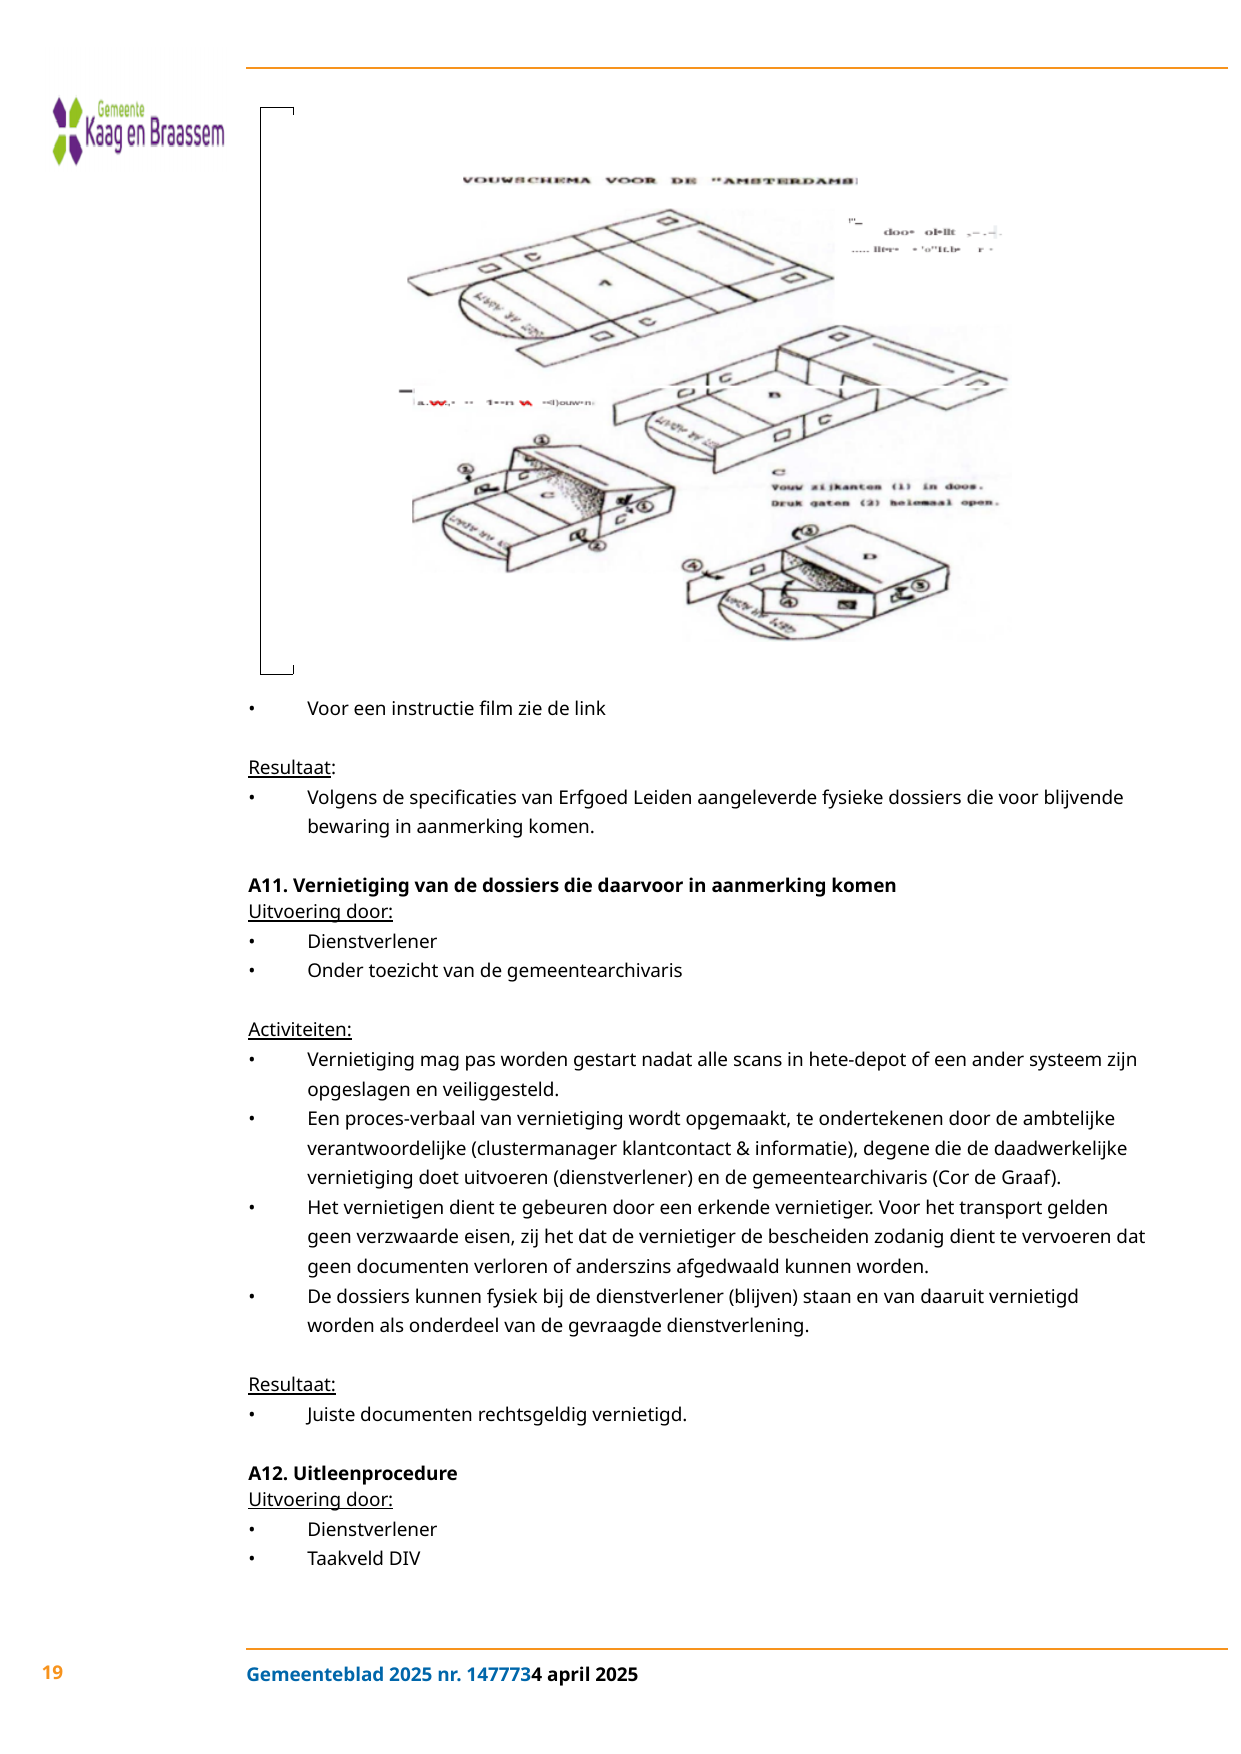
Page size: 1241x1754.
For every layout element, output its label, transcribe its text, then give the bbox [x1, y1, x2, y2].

list Volgens de specificaties van Erfgoed Leiden aangeleverde fysieke dossiers die voor blijvende bewaring in aanmerking komen. [248, 784, 1152, 839]
list Vernietiging mag pas worden gestart nadat alle scans in hete-depot of een ander systeem zijn opgeslagen en veiliggesteld. [248, 1046, 1152, 1102]
text A11. Vernietiging van de dossiers die daarvoor in aanmerking komen [248, 873, 1152, 898]
text Activiteiten: [248, 1017, 1152, 1042]
text A12. Uitleenprocedure [248, 1460, 1152, 1486]
picture [268, 115, 1155, 665]
list Het vernietigen dient te gebeuren door een erkende vernietiger. Voor het transport gelden geen verzwaarde eisen, zij het dat de vernietiger de bescheiden zodanig dient te vervoeren dat geen documenten verloren of anderszins afgedwaald kunnen worden. [248, 1194, 1152, 1279]
list Dienstverlener [248, 1516, 1152, 1541]
list Juiste documenten rechtsgeldig vernietigd. [248, 1401, 1152, 1427]
list Voor een instructie film zie de link [248, 695, 1152, 721]
list Een proces-verbaal van vernietiging wordt opgemaakt, te ondertekenen door de ambtelijke verantwoordelijke (clustermanager klantcontact & informatie), degene die de daadwerkelijke vernietiging doet uitvoeren (dienstverlener) en de gemeentearchivaris (Cor de Graaf). [248, 1105, 1152, 1190]
text Resultaat: [248, 754, 1152, 780]
list Onder toezicht van de gemeentearchivaris [248, 957, 1152, 983]
list De dossiers kunnen fysiek bij de dienstverlener (blijven) staan en van daaruit vernietigd worden als onderdeel van de gevraagde dienstverlening. [248, 1283, 1152, 1338]
text Uitvoering door: [248, 898, 1152, 924]
text Resultaat: [248, 1372, 1152, 1397]
list Taakveld DIV [248, 1545, 1152, 1571]
list Dienstverlener [248, 928, 1152, 954]
text Uitvoering door: [248, 1486, 1152, 1512]
picture [41, 47, 231, 172]
